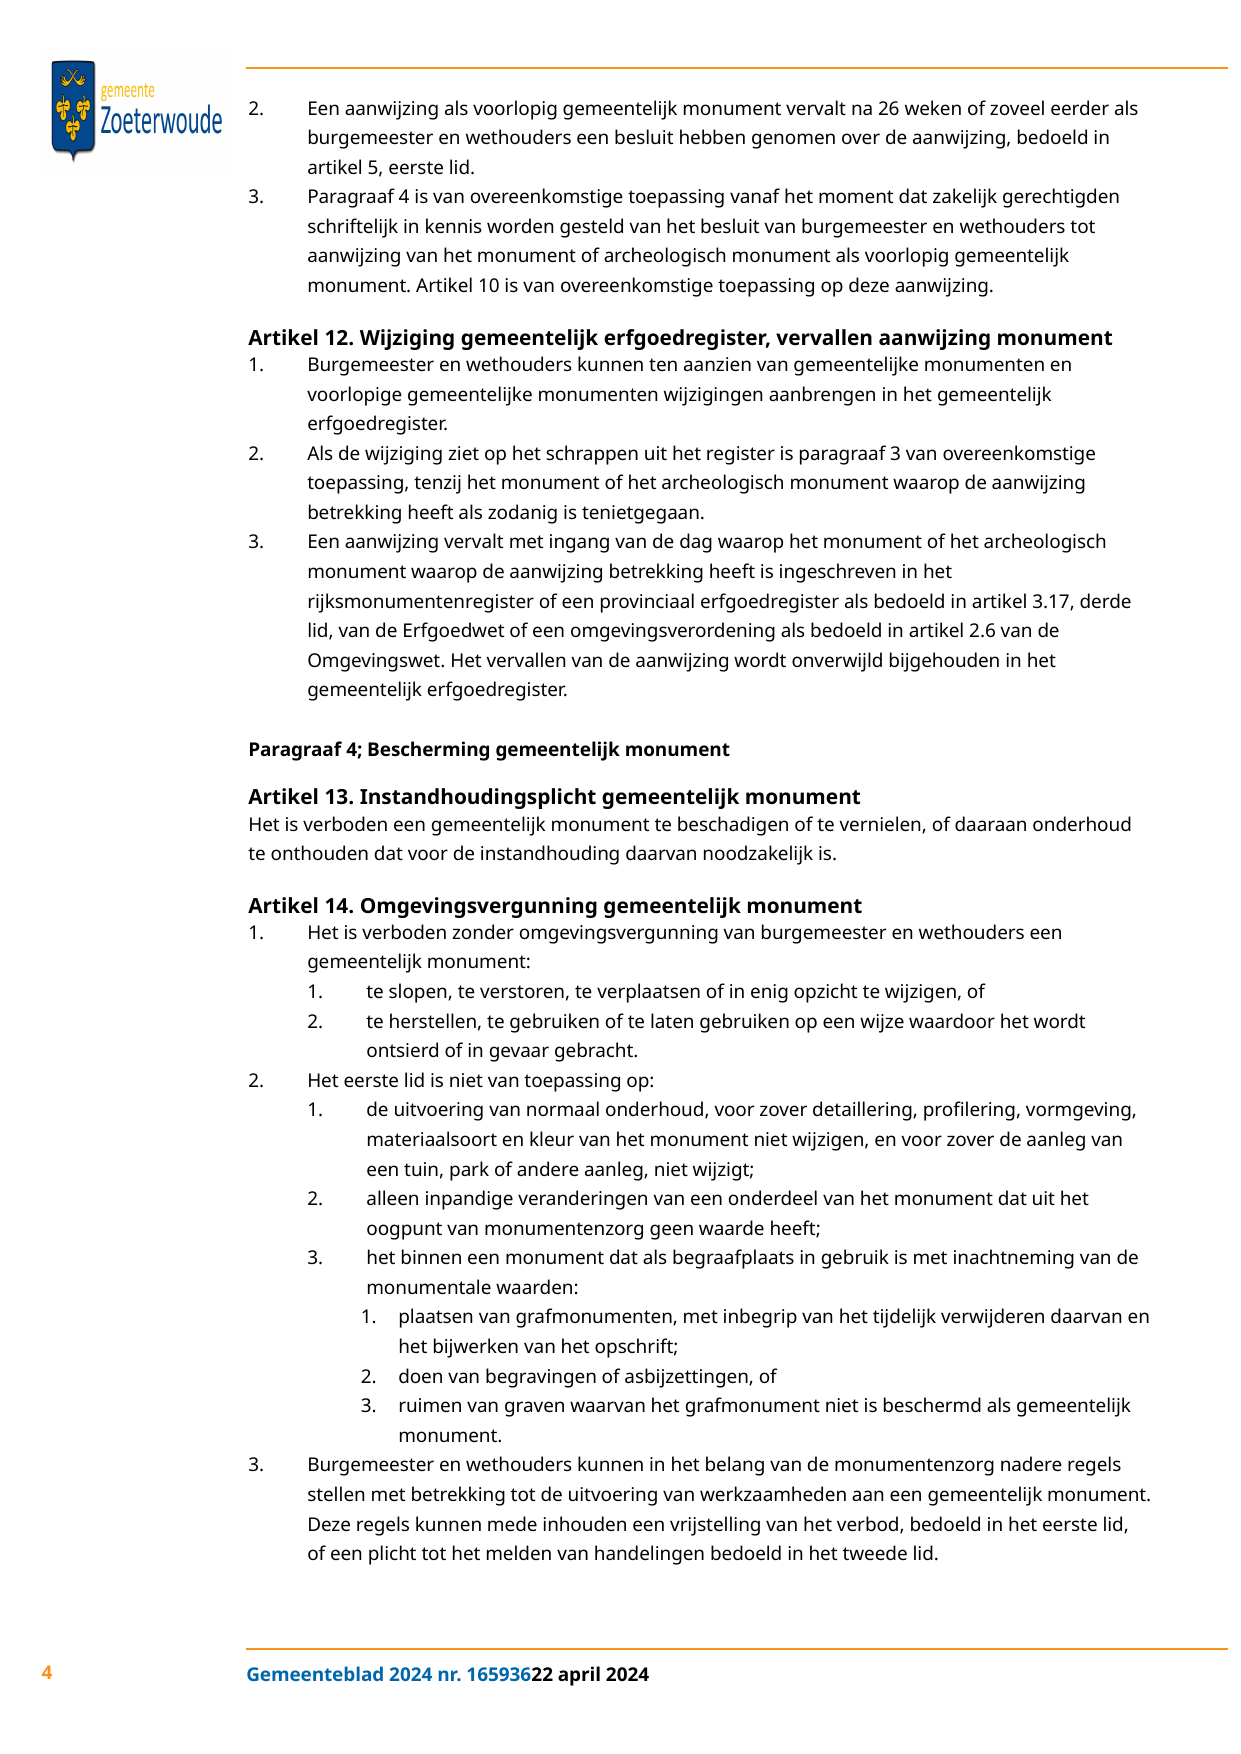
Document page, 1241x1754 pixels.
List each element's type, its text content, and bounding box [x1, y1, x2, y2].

list Burgemeester en wethouders kunnen in het belang van de monumentenzorg nadere regels stellen met betrekking tot de uitvoering van werkzaamheden aan een gemeentelijk monument. Deze regels kunnen mede inhouden een vrijstelling van het verbod, bedoeld in het eerste lid, of een plicht tot het melden van handelingen bedoeld in het tweede lid. [248, 1452, 1152, 1566]
list het binnen een monument dat als begraafplaats in gebruik is met inachtneming van de monumentale waarden: [307, 1244, 1152, 1300]
text Het is verboden een gemeentelijk monument te beschadigen of te vernielen, of daaraan onderhoud te onthouden dat voor de instandhouding daarvan noodzakelijk is. [248, 811, 1152, 866]
list Paragraaf 4 is van overeenkomstige toepassing vanaf het moment dat zakelijk gerechtigden schriftelijk in kennis worden gesteld van het besluit van burgemeester en wethouders tot aanwijzing van het monument of archeologisch monument als voorlopig gemeentelijk monument. Artikel 10 is van overeenkomstige toepassing op deze aanwijzing. [248, 183, 1152, 298]
list te herstellen, te gebruiken of te laten gebruiken op een wijze waardoor het wordt ontsierd of in gevaar gebracht. [307, 1008, 1152, 1063]
text Artikel 14. Omgevingsvergunning gemeentelijk monument [248, 891, 1152, 919]
list te slopen, te verstoren, te verplaatsen of in enig opzicht te wijzigen, of [307, 978, 1152, 1004]
picture [41, 47, 231, 172]
list ruimen van graven waarvan het grafmonument niet is beschermd als gemeentelijk monument. [361, 1392, 1152, 1448]
list doen van begravingen of asbijzettingen, of [361, 1363, 1152, 1389]
list alleen inpandige veranderingen van een onderdeel van het monument dat uit het oogpunt van monumentenzorg geen waarde heeft; [307, 1185, 1152, 1241]
list Een aanwijzing vervalt met ingang van de dag waarop het monument of het archeologisch monument waarop de aanwijzing betrekking heeft is ingeschreven in het rijksmonumentenregister of een provinciaal erfgoedregister als bedoeld in artikel 3.17, derde lid, van de Erfgoedwet of een omgevingsverordening als bedoeld in artikel 2.6 van de Omgevingswet. Het vervallen van de aanwijzing wordt onverwijld bijgehouden in het gemeentelijk erfgoedregister. [248, 529, 1152, 702]
list Als de wijziging ziet op het schrappen uit het register is paragraaf 3 van overeenkomstige toepassing, tenzij het monument of het archeologisch monument waarop de aanwijzing betrekking heeft als zodanig is tenietgegaan. [248, 440, 1152, 525]
text Artikel 12. Wijziging gemeentelijk erfgoedregister, vervallen aanwijzing monument [248, 323, 1152, 351]
list Een aanwijzing als voorlopig gemeentelijk monument vervalt na 26 weken of zoveel eerder als burgemeester en wethouders een besluit hebben genomen over de aanwijzing, bedoeld in artikel 5, eerste lid. [248, 95, 1152, 180]
list de uitvoering van normaal onderhoud, voor zover detaillering, profilering, vormgeving, materiaalsoort en kleur van het monument niet wijzigen, en voor zover de aanleg van een tuin, park of andere aanleg, niet wijzigt; [307, 1097, 1152, 1182]
text Paragraaf 4; Bescherming gemeentelijk monument [248, 736, 1152, 761]
list Het is verboden zonder omgevingsvergunning van burgemeester en wethouders een gemeentelijk monument: [248, 919, 1152, 974]
text Artikel 13. Instandhoudingsplicht gemeentelijk monument [248, 782, 1152, 811]
list plaatsen van grafmonumenten, met inbegrip van het tijdelijk verwijderen daarvan en het bijwerken van het opschrift; [361, 1304, 1152, 1359]
list Burgemeester en wethouders kunnen ten aanzien van gemeentelijke monumenten en voorlopige gemeentelijke monumenten wijzigingen aanbrengen in het gemeentelijk erfgoedregister. [248, 351, 1152, 436]
list Het eerste lid is niet van toepassing op: [248, 1067, 1152, 1093]
